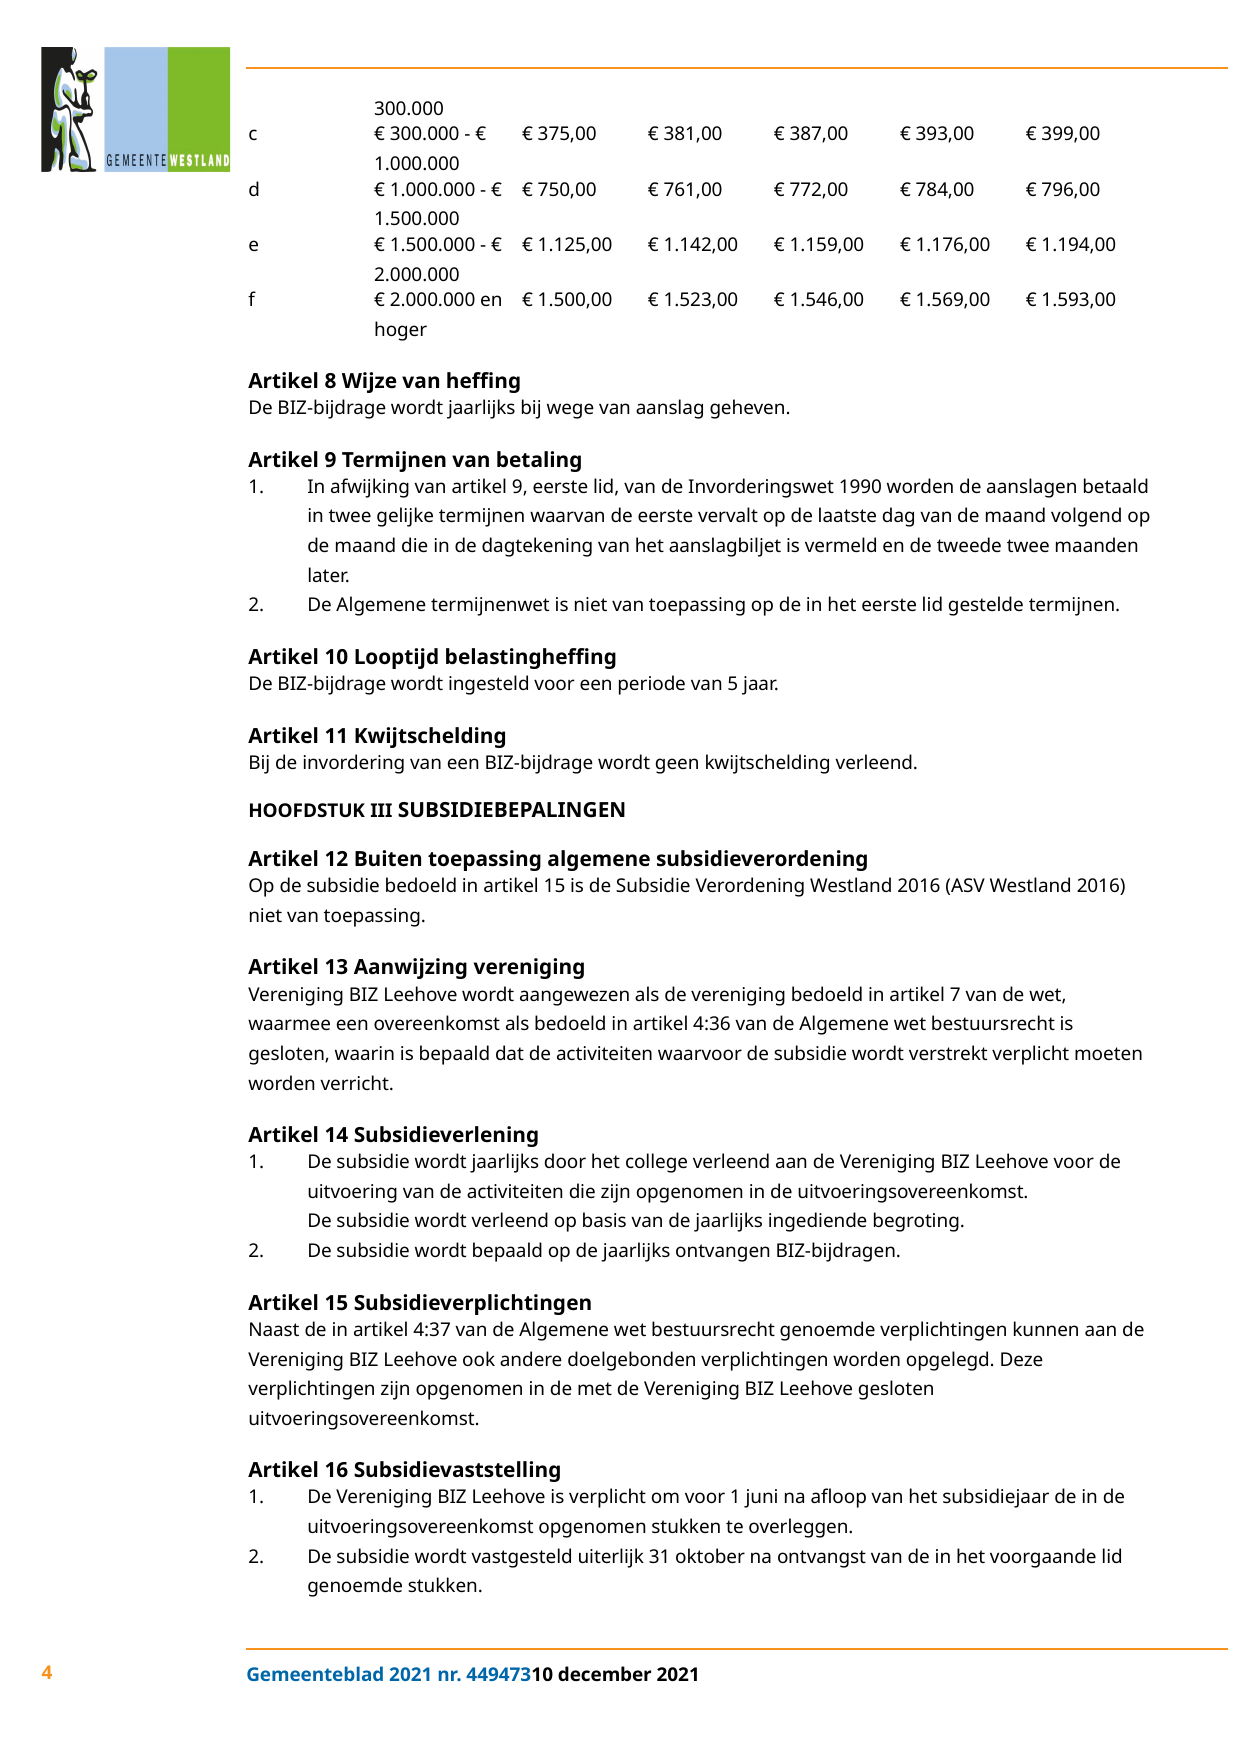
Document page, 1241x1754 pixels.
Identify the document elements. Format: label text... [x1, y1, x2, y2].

text Artikel 14 Subsidieverlening [248, 1120, 1152, 1148]
text Artikel 9 Termijnen van betaling [248, 445, 1152, 473]
text Naast de in artikel 4:37 van de Algemene wet bestuursrecht genoemde verplichtingen kunnen aan de Vereniging BIZ Leehove ook andere doelgebonden verplichtingen worden opgelegd. Deze verplichtingen zijn opgenomen in de met de Vereniging BIZ Leehove gesloten uitvoeringsovereenkomst. [248, 1316, 1152, 1431]
table_cell € 1.500,00 [522, 286, 648, 342]
table_cell € 2.000.000 en hoger [374, 286, 522, 342]
text De BIZ-bijdrage wordt ingesteld voor een periode van 5 jaar. [248, 670, 1152, 696]
table_cell [774, 95, 900, 121]
table_cell € 381,00 [648, 121, 774, 176]
table_cell [900, 95, 1026, 121]
table_cell € 761,00 [648, 176, 774, 231]
list De subsidie wordt verleend op basis van de jaarlijks ingediende begroting. [248, 1208, 1152, 1233]
list De subsidie wordt bepaald op de jaarlijks ontvangen BIZ-bijdragen. [248, 1237, 1152, 1263]
table_cell € 772,00 [774, 176, 900, 231]
table_cell d [248, 176, 374, 231]
text Artikel 11 Kwijtschelding [248, 721, 1152, 749]
list De Vereniging BIZ Leehove is verplicht om voor 1 juni na afloop van het subsidiejaar de in de uitvoeringsovereenkomst opgenomen stukken te overleggen. [248, 1484, 1152, 1539]
table_cell € 375,00 [522, 121, 648, 176]
table_cell € 300.000 - € 1.000.000 [374, 121, 522, 176]
table_cell [648, 95, 774, 121]
text HOOFDSTUK III SUBSIDIEBEPALINGEN [248, 795, 1152, 823]
table_cell € 796,00 [1026, 176, 1152, 231]
list In afwijking van artikel 9, eerste lid, van de Invorderingswet 1990 worden de aanslagen betaald in twee gelijke termijnen waarvan de eerste vervalt op de laatste dag van de maand volgend op de maand die in de dagtekening van het aanslagbiljet is vermeld en de tweede twee maanden later. [248, 473, 1152, 588]
text Vereniging BIZ Leehove wordt aangewezen als de vereniging bedoeld in artikel 7 van de wet, waarmee een overeenkomst als bedoeld in artikel 4:36 van de Algemene wet bestuursrecht is gesloten, waarin is bepaald dat de activiteiten waarvoor de subsidie wordt verstrekt verplicht moeten worden verricht. [248, 981, 1152, 1095]
table_cell € 750,00 [522, 176, 648, 231]
table_cell € 1.194,00 [1026, 231, 1152, 286]
text De BIZ-bijdrage wordt jaarlijks bij wege van aanslag geheven. [248, 394, 1152, 420]
text Artikel 8 Wijze van heffing [248, 366, 1152, 394]
table_cell c [248, 121, 374, 176]
text Op de subsidie bedoeld in artikel 15 is de Subsidie Verordening Westland 2016 (ASV Westland 2016) niet van toepassing. [248, 872, 1152, 928]
table_cell € 1.176,00 [900, 231, 1026, 286]
table_cell € 1.500.000 - € 2.000.000 [374, 231, 522, 286]
table_cell € 1.125,00 [522, 231, 648, 286]
table_cell € 1.593,00 [1026, 286, 1152, 342]
table_cell [522, 95, 648, 121]
table_cell [1026, 95, 1152, 121]
text Artikel 16 Subsidievaststelling [248, 1455, 1152, 1484]
table_cell € 1.000.000 - € 1.500.000 [374, 176, 522, 231]
table_cell f [248, 286, 374, 342]
list De subsidie wordt jaarlijks door het college verleend aan de Vereniging BIZ Leehove voor de uitvoering van de activiteiten die zijn opgenomen in de uitvoeringsovereenkomst. [248, 1148, 1152, 1204]
table_cell € 1.142,00 [648, 231, 774, 286]
text Bij de invordering van een BIZ-bijdrage wordt geen kwijtschelding verleend. [248, 749, 1152, 775]
table_cell € 1.159,00 [774, 231, 900, 286]
table_cell € 1.546,00 [774, 286, 900, 342]
table_cell € 1.569,00 [900, 286, 1026, 342]
table_cell 300.000 [374, 95, 522, 121]
table_cell € 1.523,00 [648, 286, 774, 342]
table_cell [248, 95, 374, 121]
list De Algemene termijnenwet is niet van toepassing op de in het eerste lid gestelde termijnen. [248, 591, 1152, 617]
table_cell € 399,00 [1026, 121, 1152, 176]
table_cell e [248, 231, 374, 286]
text Artikel 12 Buiten toepassing algemene subsidieverordening [248, 844, 1152, 872]
text Artikel 13 Aanwijzing vereniging [248, 952, 1152, 981]
table_cell € 784,00 [900, 176, 1026, 231]
table_cell € 387,00 [774, 121, 900, 176]
text Artikel 10 Looptijd belastingheffing [248, 642, 1152, 670]
table_cell € 393,00 [900, 121, 1026, 176]
picture [41, 47, 231, 172]
text Artikel 15 Subsidieverplichtingen [248, 1288, 1152, 1316]
list De subsidie wordt vastgesteld uiterlijk 31 oktober na ontvangst van de in het voorgaande lid genoemde stukken. [248, 1543, 1152, 1598]
